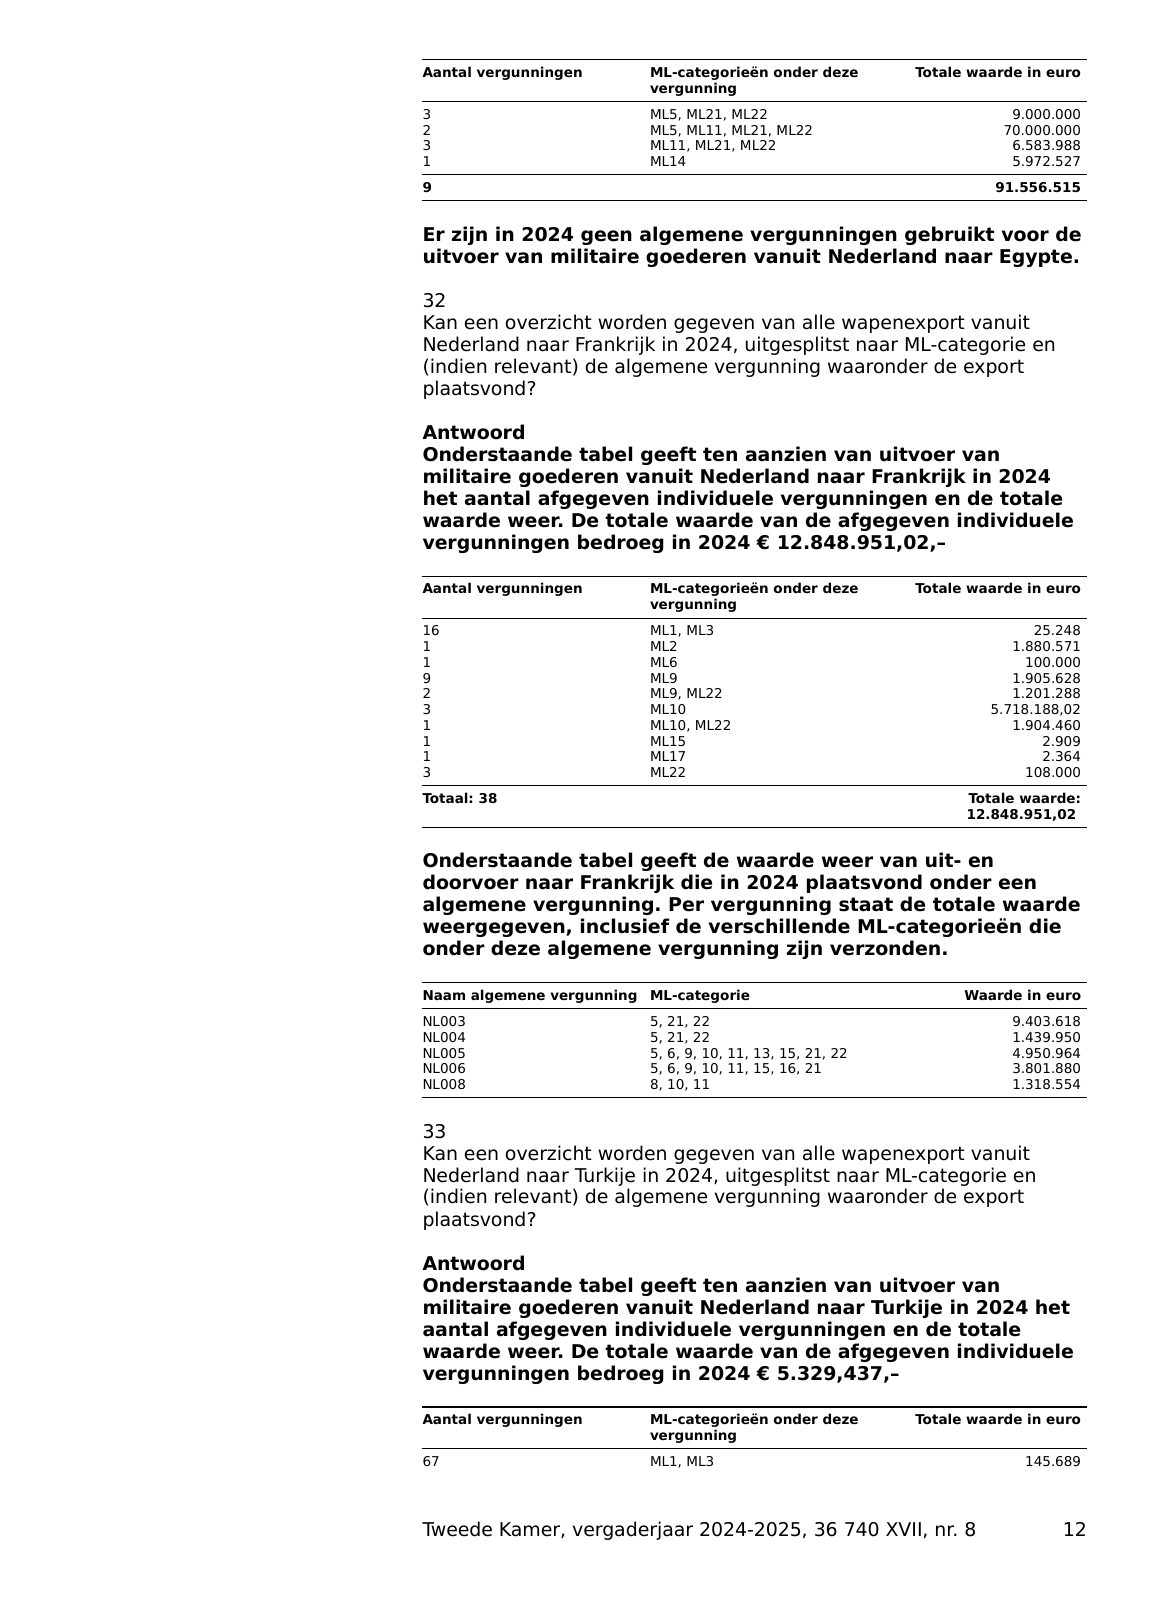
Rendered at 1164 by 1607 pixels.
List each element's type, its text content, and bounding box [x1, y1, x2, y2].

table_header Aantal vergunningen [422, 60, 644, 101]
table_cell NL008 [422, 1077, 644, 1097]
text Kan een overzicht worden gegeven van alle wapenexport vanuit Nederland naar Frankrijk in 2024, uitgesplitst naar ML-categorie en (indien relevant) de algemene vergunning waaronder de export plaatsvond? [422, 312, 1087, 400]
text Er zijn in 2024 geen algemene vergunningen gebruikt voor de uitvoer van militaire goederen vanuit Nederland naar Egypte. [422, 224, 1087, 268]
table_cell ML9, ML22 [644, 686, 865, 702]
table_cell 1.318.554 [865, 1077, 1087, 1097]
table_cell NL006 [422, 1061, 644, 1077]
text Kan een overzicht worden gegeven van alle wapenexport vanuit Nederland naar Turkije in 2024, uitgesplitst naar ML-categorie en (indien relevant) de algemene vergunning waaronder de export plaatsvond? [422, 1142, 1087, 1230]
table_cell 3 [422, 765, 644, 785]
table_cell ML5, ML11, ML21, ML22 [644, 123, 865, 138]
table_cell ML22 [644, 765, 865, 785]
table_cell 3 [422, 702, 644, 718]
table_cell 25.248 [865, 619, 1087, 639]
table_cell 16 [422, 619, 644, 639]
table_cell 1.904.460 [865, 718, 1087, 733]
table_cell 1 [422, 733, 644, 749]
table_cell 108.000 [865, 765, 1087, 785]
table_header Aantal vergunningen [422, 1408, 644, 1448]
table_cell ML15 [644, 733, 865, 749]
table_cell Totale waarde: 12.848.951,02 [865, 786, 1087, 827]
table_cell [644, 786, 865, 827]
table_cell 6.583.988 [865, 138, 1087, 154]
table_cell 5.718.188,02 [865, 702, 1087, 718]
table_cell 9 [422, 175, 644, 200]
table_cell 100.000 [865, 655, 1087, 670]
table_header Totale waarde in euro [865, 577, 1087, 617]
table_cell 5, 6, 9, 10, 11, 13, 15, 21, 22 [644, 1045, 865, 1061]
table_cell ML17 [644, 749, 865, 765]
text Onderstaande tabel geeft de waarde weer van uit- en doorvoer naar Frankrijk die in 2024 plaatsvond onder een algemene vergunning. Per vergunning staat de totale waarde weergegeven, inclusief de verschillende ML-categorieën die onder deze algemene vergunning zijn verzonden. [422, 850, 1087, 960]
table_cell ML1, ML3 [644, 619, 865, 639]
text Antwoord [422, 1253, 1087, 1274]
table_cell ML9 [644, 670, 865, 686]
table_cell 3.801.880 [865, 1061, 1087, 1077]
table_cell ML14 [644, 154, 865, 174]
table_header Naam algemene vergunning [422, 983, 644, 1008]
table_cell 91.556.515 [865, 175, 1087, 200]
text Onderstaande tabel geeft ten aanzien van uitvoer van militaire goederen vanuit Nederland naar Turkije in 2024 het aantal afgegeven individuele vergunningen en de totale waarde weer. De totale waarde van de afgegeven individuele vergunningen bedroeg in 2024 € 5.329,437,– [422, 1274, 1087, 1384]
table_cell NL005 [422, 1045, 644, 1061]
table_cell 1 [422, 749, 644, 765]
table_header ML-categorieën onder deze vergunning [644, 1408, 865, 1448]
text Antwoord [422, 422, 1087, 444]
table_cell 8, 10, 11 [644, 1077, 865, 1097]
table_cell 145.689 [865, 1449, 1087, 1470]
table_cell 1 [422, 639, 644, 655]
table_cell ML1, ML3 [644, 1449, 865, 1470]
table_cell 2 [422, 686, 644, 702]
table_header Aantal vergunningen [422, 577, 644, 617]
table_header Waarde in euro [865, 983, 1087, 1008]
table_cell 1 [422, 154, 644, 174]
table_cell ML5, ML21, ML22 [644, 102, 865, 122]
text 32 [422, 290, 1087, 312]
table_cell 1.201.288 [865, 686, 1087, 702]
table_cell 9.000.000 [865, 102, 1087, 122]
table_header ML-categorieën onder deze vergunning [644, 60, 865, 101]
table_cell 9 [422, 670, 644, 686]
table_cell 2.909 [865, 733, 1087, 749]
table_cell ML10, ML22 [644, 718, 865, 733]
table_cell 1.880.571 [865, 639, 1087, 655]
table_cell 70.000.000 [865, 123, 1087, 138]
table_header ML-categorieën onder deze vergunning [644, 577, 865, 617]
table_cell Totaal: 38 [422, 786, 644, 827]
table_header ML-categorie [644, 983, 865, 1008]
table_header Totale waarde in euro [865, 60, 1087, 101]
table_cell 67 [422, 1449, 644, 1470]
table_cell 5.972.527 [865, 154, 1087, 174]
text Onderstaande tabel geeft ten aanzien van uitvoer van militaire goederen vanuit Nederland naar Frankrijk in 2024 het aantal afgegeven individuele vergunningen en de totale waarde weer. De totale waarde van de afgegeven individuele vergunningen bedroeg in 2024 € 12.848.951,02,– [422, 444, 1087, 554]
table_cell 1 [422, 655, 644, 670]
table_cell ML10 [644, 702, 865, 718]
table_cell 2.364 [865, 749, 1087, 765]
table_cell 5, 6, 9, 10, 11, 15, 16, 21 [644, 1061, 865, 1077]
table_cell 3 [422, 138, 644, 154]
table_cell 2 [422, 123, 644, 138]
table_cell 5, 21, 22 [644, 1030, 865, 1045]
table_cell 1.905.628 [865, 670, 1087, 686]
table_cell 4.950.964 [865, 1045, 1087, 1061]
table_cell 1 [422, 718, 644, 733]
table_cell 9.403.618 [865, 1009, 1087, 1030]
table_cell ML2 [644, 639, 865, 655]
table_cell 3 [422, 102, 644, 122]
table_cell 1.439.950 [865, 1030, 1087, 1045]
table_cell NL004 [422, 1030, 644, 1045]
table_cell ML6 [644, 655, 865, 670]
text 33 [422, 1121, 1087, 1142]
table_cell [644, 175, 865, 200]
table_cell NL003 [422, 1009, 644, 1030]
table_cell 5, 21, 22 [644, 1009, 865, 1030]
table_cell ML11, ML21, ML22 [644, 138, 865, 154]
table_header Totale waarde in euro [865, 1408, 1087, 1448]
